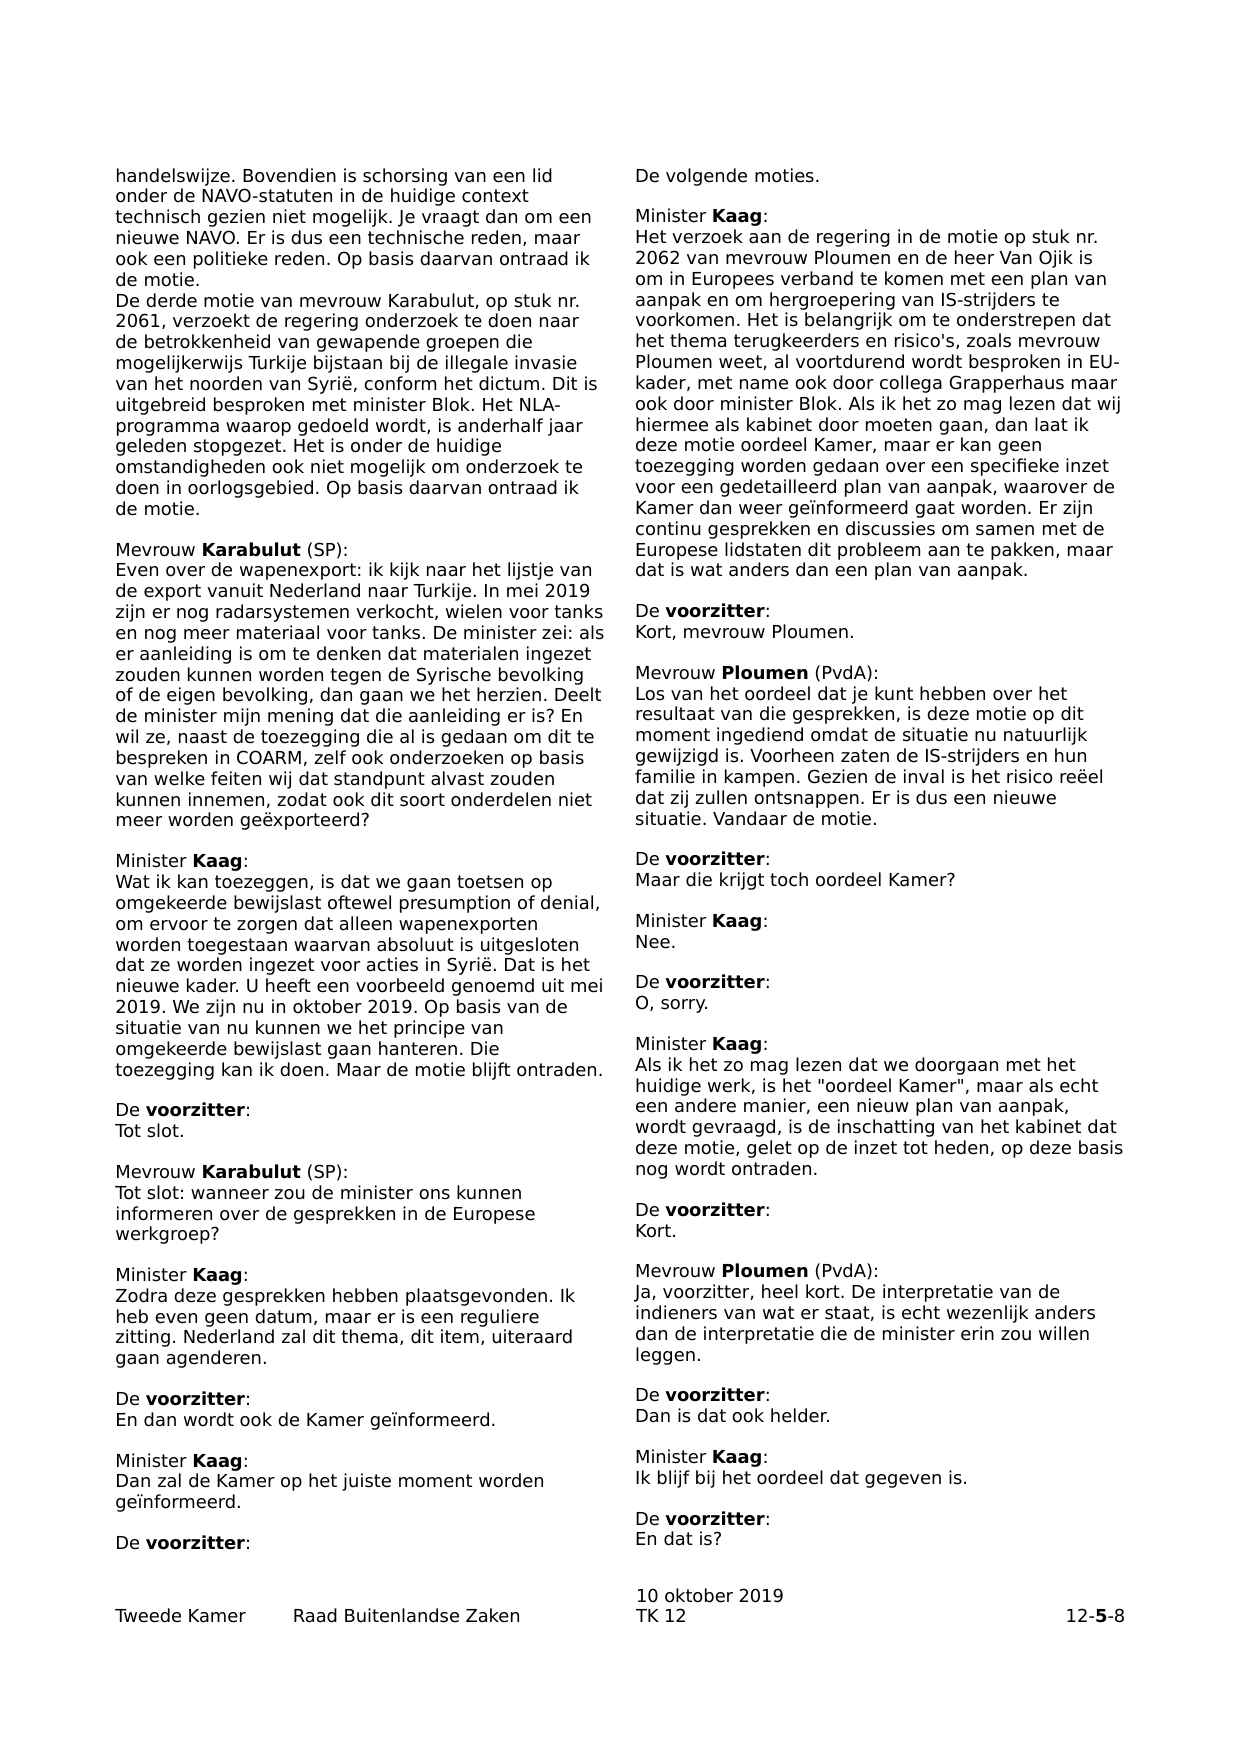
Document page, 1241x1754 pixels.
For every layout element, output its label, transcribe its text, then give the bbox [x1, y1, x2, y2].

text Mevrouw Karabulut (SP): [115, 1162, 605, 1182]
text Mevrouw Ploumen (PvdA): [635, 1261, 1125, 1282]
text Even over de wapenexport: ik kijk naar het lijstje van de export vanuit Nederland naar Turkije. In mei 2019 zijn er nog radarsystemen verkocht, wielen voor tanks en nog meer materiaal voor tanks. De minister zei: als er aanleiding is om te denken dat materialen ingezet zouden kunnen worden tegen de Syrische bevolking of de eigen bevolking, dan gaan we het herzien. Deelt de minister mijn mening dat die aanleiding er is? En wil ze, naast de toezegging die al is gedaan om dit te bespreken in COARM, zelf ook onderzoeken op basis van welke feiten wij dat standpunt alvast zouden kunnen innemen, zodat ook dit soort onderdelen niet meer worden geëxporteerd? [115, 560, 605, 831]
text Dan is dat ook helder. [635, 1406, 1125, 1427]
text Tot slot: wanneer zou de minister ons kunnen informeren over de gesprekken in de Europese werkgroep? [115, 1182, 605, 1245]
text De derde motie van mevrouw Karabulut, op stuk nr. 2061, verzoekt de regering onderzoek te doen naar de betrokkenheid van gewapende groepen die mogelijkerwijs Turkije bijstaan bij de illegale invasie van het noorden van Syrië, conform het dictum. Dit is uitgebreid besproken met minister Blok. Het NLA-programma waarop gedoeld wordt, is anderhalf jaar geleden stopgezet. Het is onder de huidige omstandigheden ook niet mogelijk om onderzoek te doen in oorlogsgebied. Op basis daarvan ontraad ik de motie. [115, 290, 605, 519]
text De voorzitter: [635, 1508, 1125, 1529]
text Minister Kaag: [635, 1447, 1125, 1467]
text En dat is? [635, 1529, 1125, 1550]
text Wat ik kan toezeggen, is dat we gaan toetsen op omgekeerde bewijslast oftewel presumption of denial, om ervoor te zorgen dat alleen wapenexporten worden toegestaan waarvan absoluut is uitgesloten dat ze worden ingezet voor acties in Syrië. Dat is het nieuwe kader. U heeft een voorbeeld genoemd uit mei 2019. We zijn nu in oktober 2019. Op basis van de situatie van nu kunnen we het principe van omgekeerde bewijslast gaan hanteren. Die toezegging kan ik doen. Maar de motie blijft ontraden. [115, 872, 605, 1080]
text Nee. [635, 931, 1125, 952]
text Kort, mevrouw Ploumen. [635, 622, 1125, 643]
text De voorzitter: [635, 849, 1125, 870]
text Mevrouw Ploumen (PvdA): [635, 663, 1125, 683]
text O, sorry. [635, 993, 1125, 1014]
text De voorzitter: [115, 1100, 605, 1121]
text Ik blijf bij het oordeel dat gegeven is. [635, 1467, 1125, 1488]
text Minister Kaag: [115, 1265, 605, 1286]
text En dan wordt ook de Kamer geïnformeerd. [115, 1410, 605, 1431]
text Tot slot. [115, 1121, 605, 1142]
text De voorzitter: [635, 1199, 1125, 1220]
text Minister Kaag: [115, 1451, 605, 1471]
text De voorzitter: [115, 1533, 605, 1554]
text Zodra deze gesprekken hebben plaatsgevonden. Ik heb even geen datum, maar er is een reguliere zitting. Nederland zal dit thema, dit item, uiteraard gaan agenderen. [115, 1286, 605, 1369]
text Minister Kaag: [115, 851, 605, 872]
text Minister Kaag: [635, 911, 1125, 931]
text Minister Kaag: [635, 1034, 1125, 1054]
text handelswijze. Bovendien is schorsing van een lid onder de NAVO-statuten in de huidige context technisch gezien niet mogelijk. Je vraagt dan om een nieuwe NAVO. Er is dus een technische reden, maar ook een politieke reden. Op basis daarvan ontraad ik de motie. [115, 165, 605, 290]
text De volgende moties. [635, 165, 1125, 186]
text Ja, voorzitter, heel kort. De interpretatie van de indieners van wat er staat, is echt wezenlijk anders dan de interpretatie die de minister erin zou willen leggen. [635, 1282, 1125, 1365]
text De voorzitter: [635, 1385, 1125, 1406]
text Het verzoek aan de regering in de motie op stuk nr. 2062 van mevrouw Ploumen en de heer Van Ojik is om in Europees verband te komen met een plan van aanpak en om hergroepering van IS-strijders te voorkomen. Het is belangrijk om te onderstrepen dat het thema terugkeerders en risico's, zoals mevrouw Ploumen weet, al voortdurend wordt besproken in EU-kader, met name ook door collega Grapperhaus maar ook door minister Blok. Als ik het zo mag lezen dat wij hiermee als kabinet door moeten gaan, dan laat ik deze motie oordeel Kamer, maar er kan geen toezegging worden gedaan over een specifieke inzet voor een gedetailleerd plan van aanpak, waarover de Kamer dan weer geïnformeerd gaat worden. Er zijn continu gesprekken en discussies om samen met de Europese lidstaten dit probleem aan te pakken, maar dat is wat anders dan een plan van aanpak. [635, 227, 1125, 581]
text De voorzitter: [635, 601, 1125, 622]
text Als ik het zo mag lezen dat we doorgaan met het huidige werk, is het "oordeel Kamer", maar als echt een andere manier, een nieuw plan van aanpak, wordt gevraagd, is de inschatting van het kabinet dat deze motie, gelet op de inzet tot heden, op deze basis nog wordt ontraden. [635, 1054, 1125, 1179]
text Mevrouw Karabulut (SP): [115, 539, 605, 560]
text De voorzitter: [115, 1389, 605, 1410]
text Dan zal de Kamer op het juiste moment worden geïnformeerd. [115, 1471, 605, 1513]
text De voorzitter: [635, 972, 1125, 993]
text Maar die krijgt toch oordeel Kamer? [635, 870, 1125, 891]
text Kort. [635, 1220, 1125, 1241]
text Los van het oordeel dat je kunt hebben over het resultaat van die gesprekken, is deze motie op dit moment ingediend omdat de situatie nu natuurlijk gewijzigd is. Voorheen zaten de IS-strijders en hun familie in kampen. Gezien de inval is het risico reëel dat zij zullen ontsnappen. Er is dus een nieuwe situatie. Vandaar de motie. [635, 683, 1125, 829]
text Minister Kaag: [635, 206, 1125, 227]
